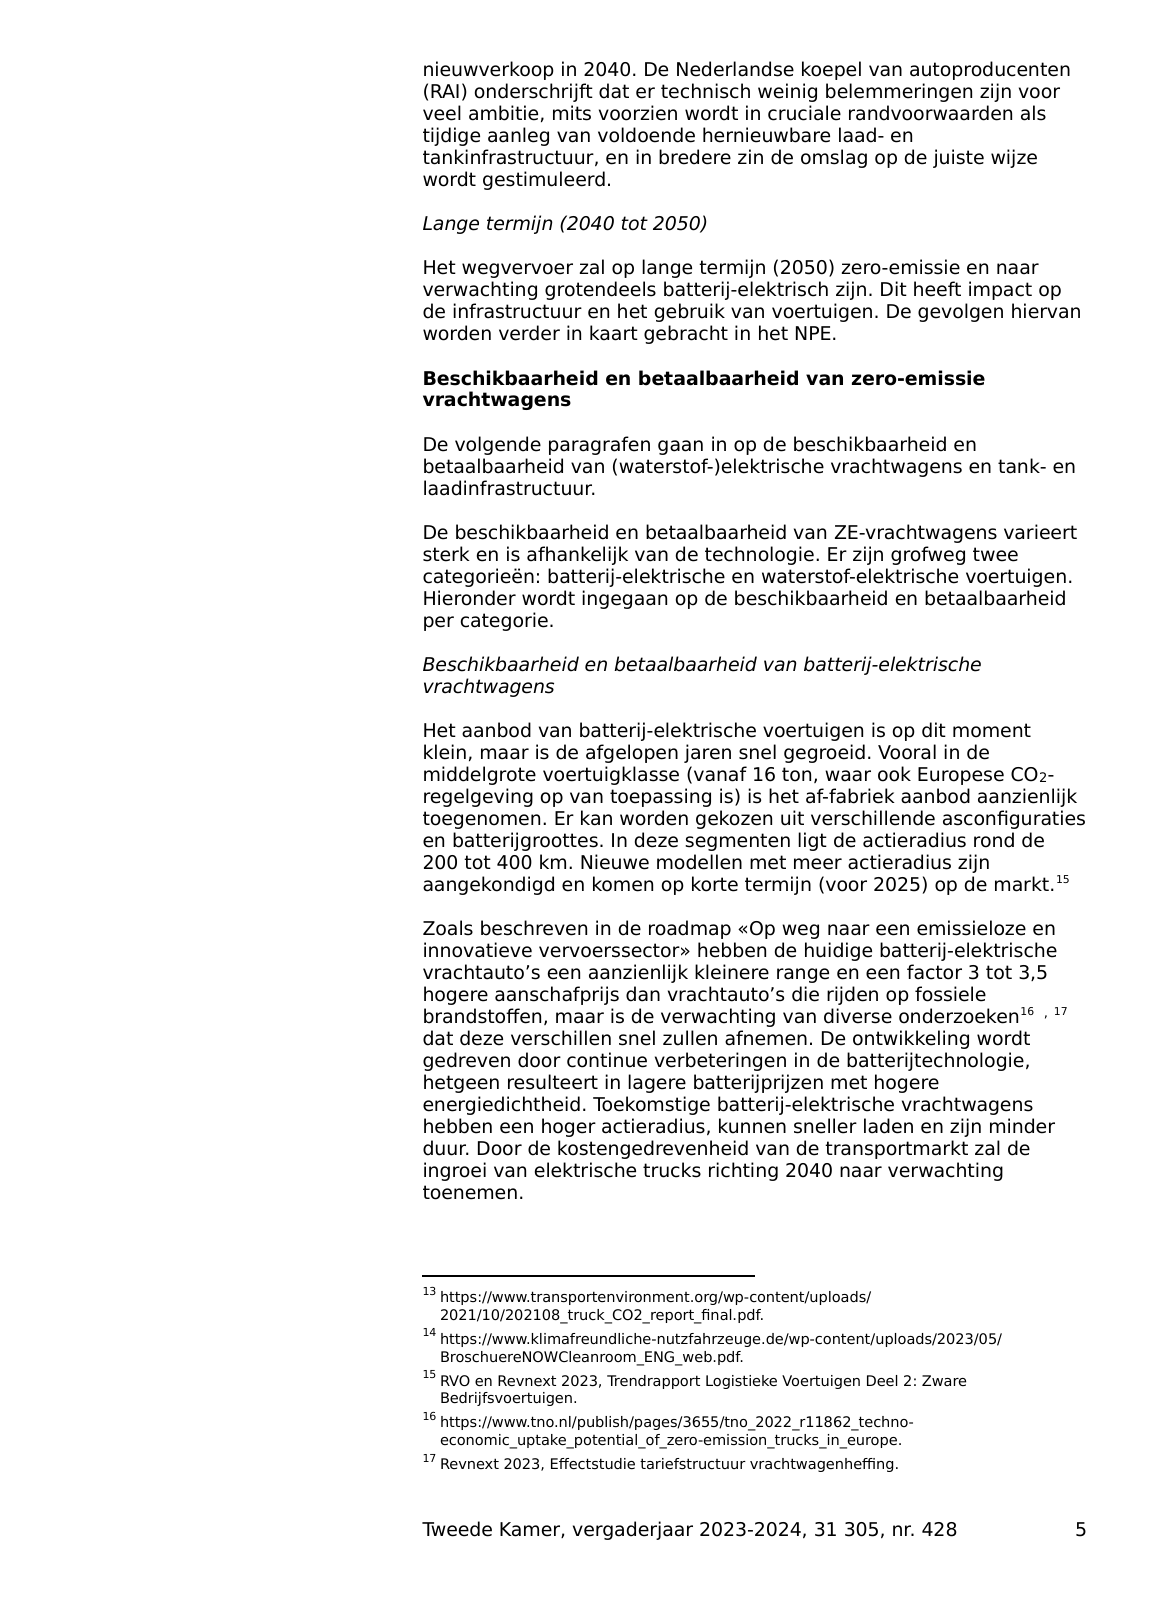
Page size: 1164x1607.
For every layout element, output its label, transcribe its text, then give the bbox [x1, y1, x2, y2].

text Zoals beschreven in de roadmap «Op weg naar een emissieloze en innovatieve vervoerssector» hebben de huidige batterij-elektrische vrachtauto’s een aanzienlijk kleinere range en een factor 3 tot 3,5 hogere aanschafprijs dan vrachtauto’s die rijden op fossiele brandstoffen, maar is de verwachting van diverse onderzoeken , dat deze verschillen snel zullen afnemen. De ontwikkeling wordt gedreven door continue verbeteringen in de batterijtechnologie, hetgeen resulteert in lagere batterijprijzen met hogere energiedichtheid. Toekomstige batterij-elektrische vrachtwagens hebben een hoger actieradius, kunnen sneller laden en zijn minder duur. Door de kostengedrevenheid van de transportmarkt zal de ingroei van elektrische trucks richting 2040 naar verwachting toenemen. [422, 918, 1087, 1204]
text https://www.transportenvironment.org/wp-content/uploads/2021/10/202108_truck_CO2_report_final.pdf. [422, 1285, 1087, 1324]
text https://www.tno.nl/publish/pages/3655/tno_2022_r11862_techno-economic_uptake_potential_of_zero-emission_trucks_in_europe. [422, 1410, 1087, 1449]
text Het wegvervoer zal op lange termijn (2050) zero-emissie en naar verwachting grotendeels batterij-elektrisch zijn. Dit heeft impact op de infrastructuur en het gebruik van voertuigen. De gevolgen hiervan worden verder in kaart gebracht in het NPE. [422, 257, 1087, 345]
text nieuwverkoop in 2040. De Nederlandse koepel van autoproducenten (RAI) onderschrijft dat er technisch weinig belemmeringen zijn voor veel ambitie, mits voorzien wordt in cruciale randvoorwaarden als tijdige aanleg van voldoende hernieuwbare laad- en tankinfrastructuur, en in bredere zin de omslag op de juiste wijze wordt gestimuleerd. [422, 59, 1087, 191]
subtitle Beschikbaarheid en betaalbaarheid van batterij-elektrische vrachtwagens [422, 654, 1087, 698]
text RVO en Revnext 2023, Trendrapport Logistieke Voertuigen Deel 2: Zware Bedrijfsvoertuigen. [422, 1368, 1087, 1407]
text De beschikbaarheid en betaalbaarheid van ZE-vrachtwagens varieert sterk en is afhankelijk van de technologie. Er zijn grofweg twee categorieën: batterij-elektrische en waterstof-elektrische voertuigen. Hieronder wordt ingegaan op de beschikbaarheid en betaalbaarheid per categorie. [422, 522, 1087, 632]
text Het aanbod van batterij-elektrische voertuigen is op dit moment klein, maar is de afgelopen jaren snel gegroeid. Vooral in de middelgrote voertuigklasse (vanaf 16 ton, waar ook Europese CO2-regelgeving op van toepassing is) is het af-fabriek aanbod aanzienlijk toegenomen. Er kan worden gekozen uit verschillende asconfiguraties en batterijgroottes. In deze segmenten ligt de actieradius rond de 200 tot 400 km. Nieuwe modellen met meer actieradius zijn aangekondigd en komen op korte termijn (voor 2025) op de markt. [422, 720, 1087, 896]
text https://www.klimafreundliche-nutzfahrzeuge.de/wp-content/uploads/2023/05/BroschuereNOWCleanroom_ENG_web.pdf. [422, 1327, 1087, 1366]
text De volgende paragrafen gaan in op de beschikbaarheid en betaalbaarheid van (waterstof-)elektrische vrachtwagens en tank- en laadinfrastructuur. [422, 433, 1087, 499]
subtitle Beschikbaarheid en betaalbaarheid van zero-emissie vrachtwagens [422, 367, 1087, 411]
subtitle Lange termijn (2040 tot 2050) [422, 213, 1087, 235]
text Revnext 2023, Effectstudie tariefstructuur vrachtwagenheffing. [422, 1452, 1087, 1474]
